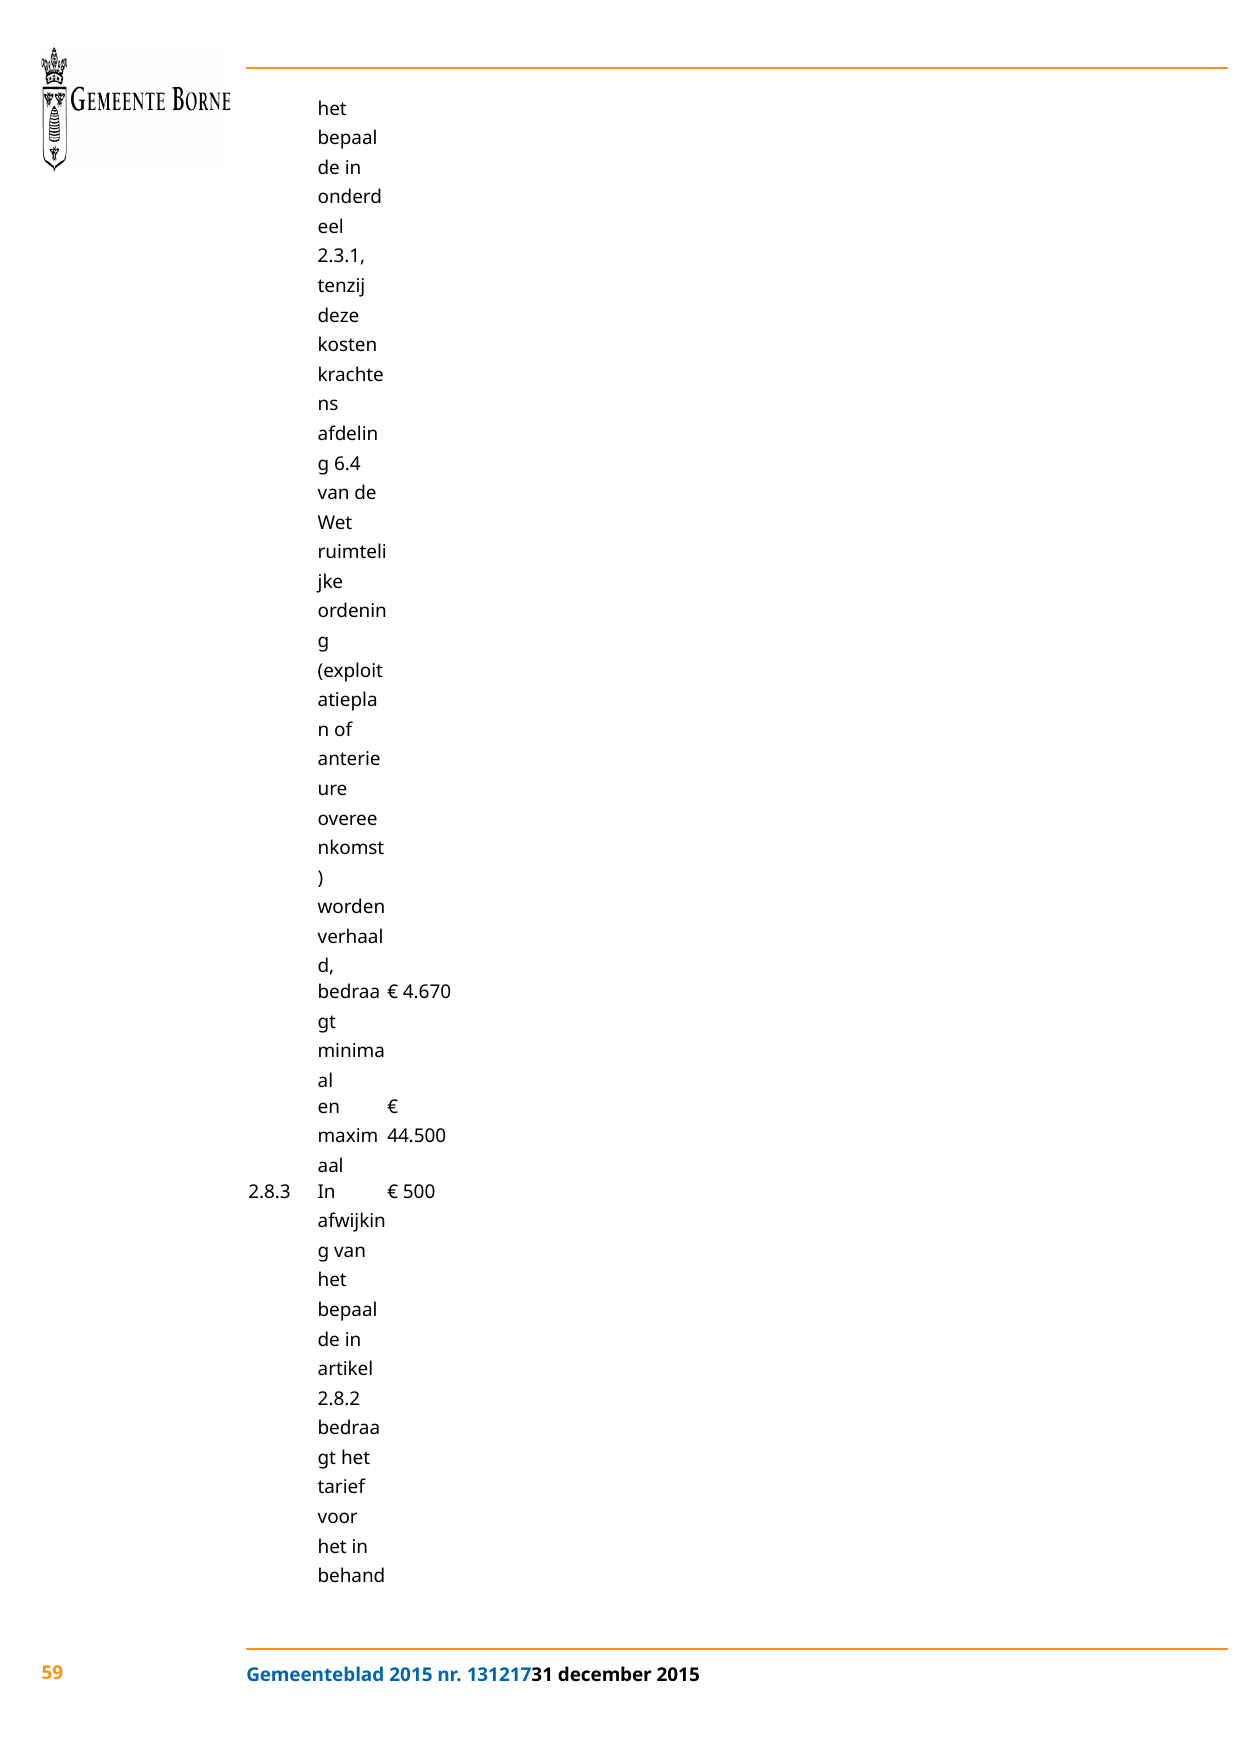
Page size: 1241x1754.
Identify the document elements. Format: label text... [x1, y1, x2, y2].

table_cell [874, 95, 943, 978]
table_cell [248, 979, 317, 1093]
table_cell bedraagt minimaal [318, 979, 387, 1093]
table_cell [735, 979, 804, 1093]
picture [41, 47, 231, 172]
table_cell en maximaal [318, 1093, 387, 1178]
table_cell [596, 1093, 665, 1178]
table_cell [665, 1178, 734, 1588]
table_cell [735, 1093, 804, 1178]
table_cell [943, 979, 1013, 1093]
table_cell [804, 95, 873, 978]
table_cell [665, 95, 734, 978]
table_cell [735, 1178, 804, 1588]
table_cell [874, 1093, 943, 1178]
table_cell [596, 1178, 665, 1588]
table_cell [1082, 979, 1152, 1093]
table_cell [248, 1093, 317, 1178]
table_cell In afwijking van het bepaalde in artikel 2.8.2 bedraagt het tarief voor het in behand [318, 1178, 387, 1588]
table_cell [526, 979, 596, 1093]
table_cell € 500 [387, 1178, 456, 1588]
table_cell [596, 95, 665, 978]
table_cell [874, 979, 943, 1093]
table_cell € 4.670 [387, 979, 456, 1093]
table_cell [1082, 1178, 1152, 1588]
table_cell [456, 95, 526, 978]
table_cell [943, 95, 1013, 978]
table_cell [596, 979, 665, 1093]
table_cell [1082, 1093, 1152, 1178]
table_cell [387, 95, 456, 978]
table_cell [526, 95, 596, 978]
table_cell [526, 1178, 596, 1588]
table_cell [1013, 1093, 1082, 1178]
table_cell het bepaalde in onderdeel 2.3.1, tenzij deze kosten krachtens afdeling 6.4 van de Wet ruimtelijke ordening (exploitatieplan of anterieure overeenkomst) worden verhaald, [318, 95, 387, 978]
table_cell [248, 95, 317, 978]
table_cell [804, 1093, 873, 1178]
table_cell € 44.500 [387, 1093, 456, 1178]
table_cell 2.8.3 [248, 1178, 317, 1588]
table_cell [735, 95, 804, 978]
table_cell [456, 1093, 526, 1178]
table_cell [1013, 1178, 1082, 1588]
table_cell [804, 979, 873, 1093]
table_cell [874, 1178, 943, 1588]
table_cell [943, 1093, 1013, 1178]
table_cell [456, 1178, 526, 1588]
table_cell [665, 1093, 734, 1178]
table_cell [943, 1178, 1013, 1588]
table_cell [665, 979, 734, 1093]
table_cell [456, 979, 526, 1093]
table_cell [1013, 979, 1082, 1093]
table_cell [1013, 95, 1082, 978]
table_cell [1082, 95, 1152, 978]
table_cell [526, 1093, 596, 1178]
table_cell [804, 1178, 873, 1588]
